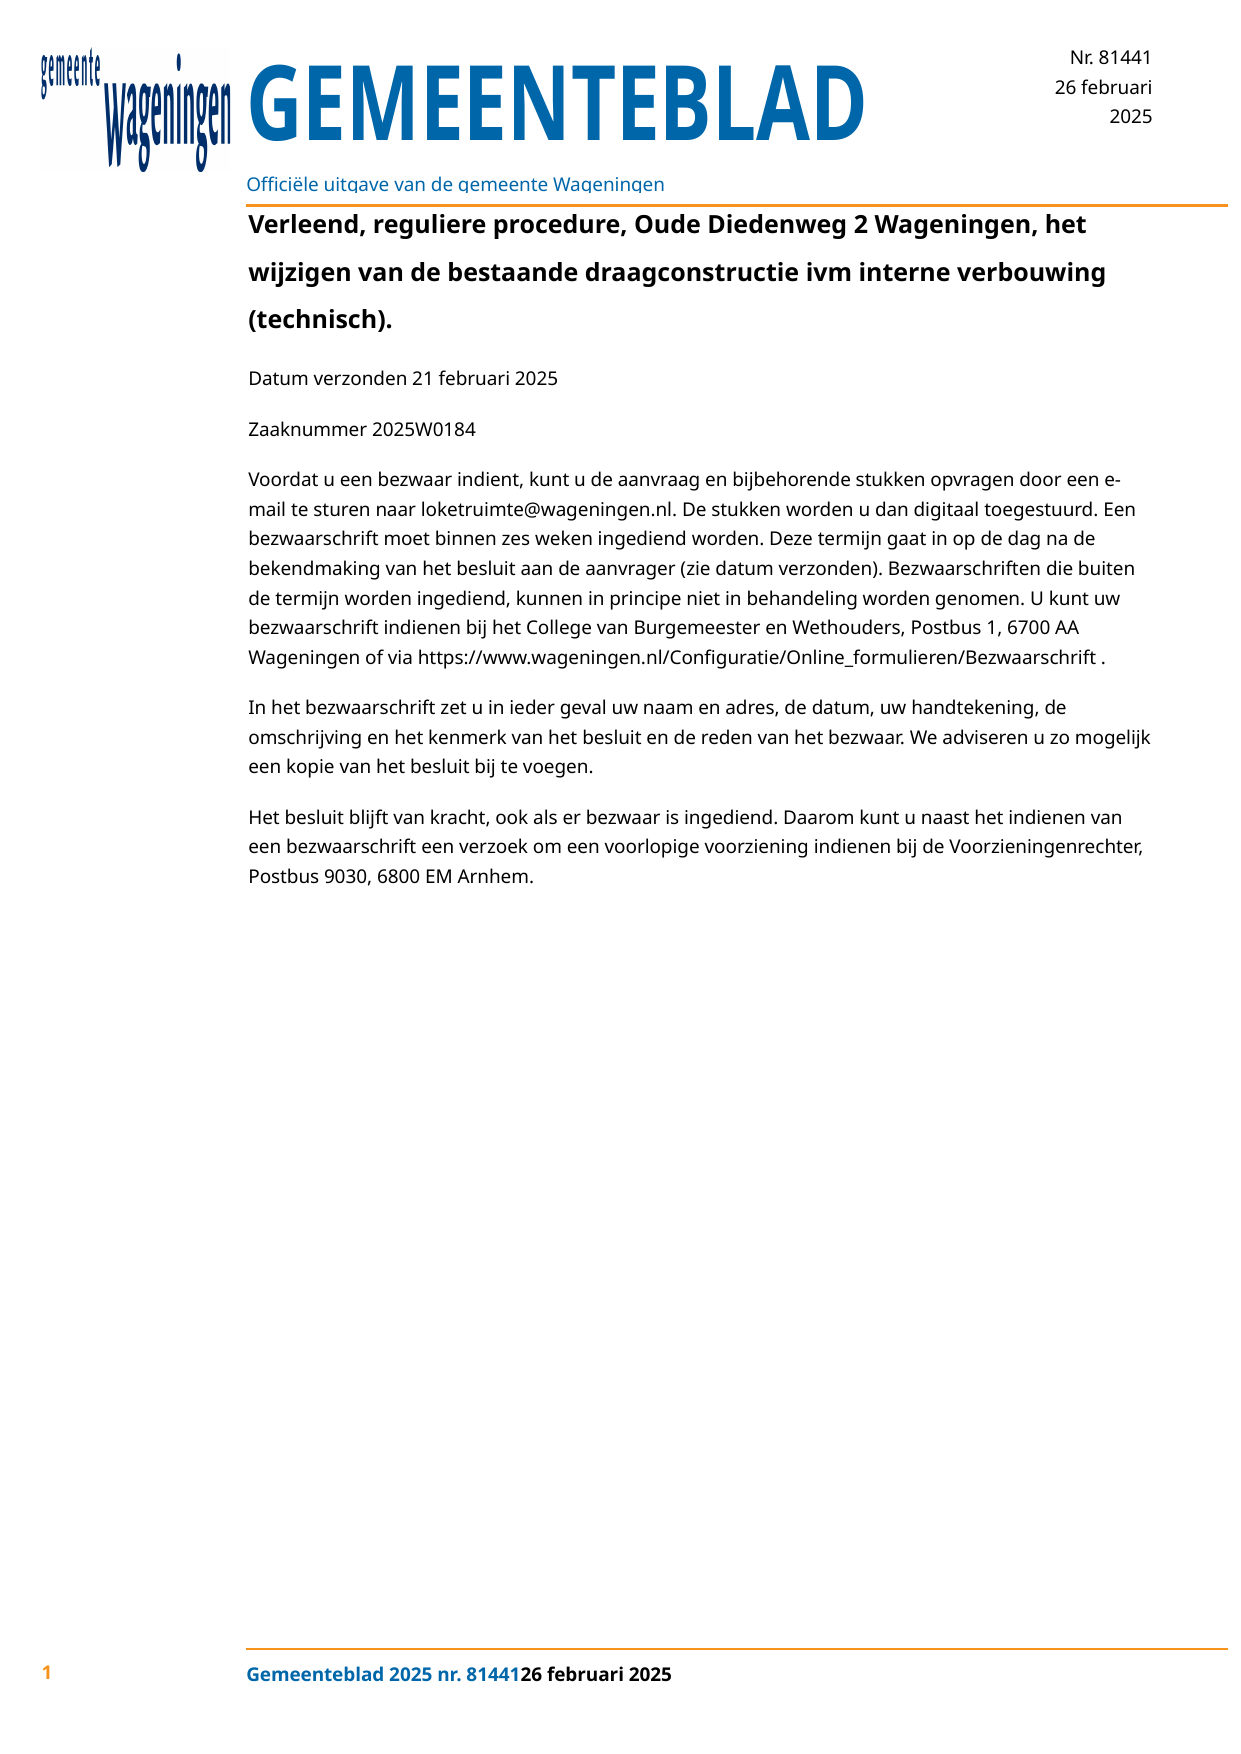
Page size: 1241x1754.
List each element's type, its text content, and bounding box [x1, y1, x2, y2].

text Zaaknummer 2025W0184 [248, 416, 1152, 442]
picture [41, 47, 231, 172]
text Voordat u een bezwaar indient, kunt u de aanvraag en bijbehorende stukken opvragen door een e-mail te sturen naar loketruimte@wageningen.nl. De stukken worden u dan digitaal toegestuurd. Een bezwaarschrift moet binnen zes weken ingediend worden. Deze termijn gaat in op de dag na de bekendmaking van het besluit aan de aanvrager (zie datum verzonden). Bezwaarschriften die buiten de termijn worden ingediend, kunnen in principe niet in behandeling worden genomen. U kunt uw bezwaarschrift indienen bij het College van Burgemeester en Wethouders, Postbus 1, 6700 AA Wageningen of via https://www.wageningen.nl/Configuratie/Online_formulieren/Bezwaarschrift . [248, 466, 1152, 669]
text Datum verzonden 21 februari 2025 [248, 366, 1152, 391]
text Het besluit blijft van kracht, ook als er bezwaar is ingediend. Daarom kunt u naast het indienen van een bezwaarschrift een verzoek om een voorlopige voorziening indienen bij de Voorzieningenrechter, Postbus 9030, 6800 EM Arnhem. [248, 804, 1152, 889]
text In het bezwaarschrift zet u in ieder geval uw naam en adres, de datum, uw handtekening, de omschrijving en het kenmerk van het besluit en de reden van het bezwaar. We adviseren u zo mogelijk een kopie van het besluit bij te voegen. [248, 694, 1152, 779]
text Verleend, reguliere procedure, Oude Diedenweg 2 Wageningen, het wijzigen van de bestaande draagconstructie ivm interne verbouwing (technisch). [248, 207, 1152, 336]
